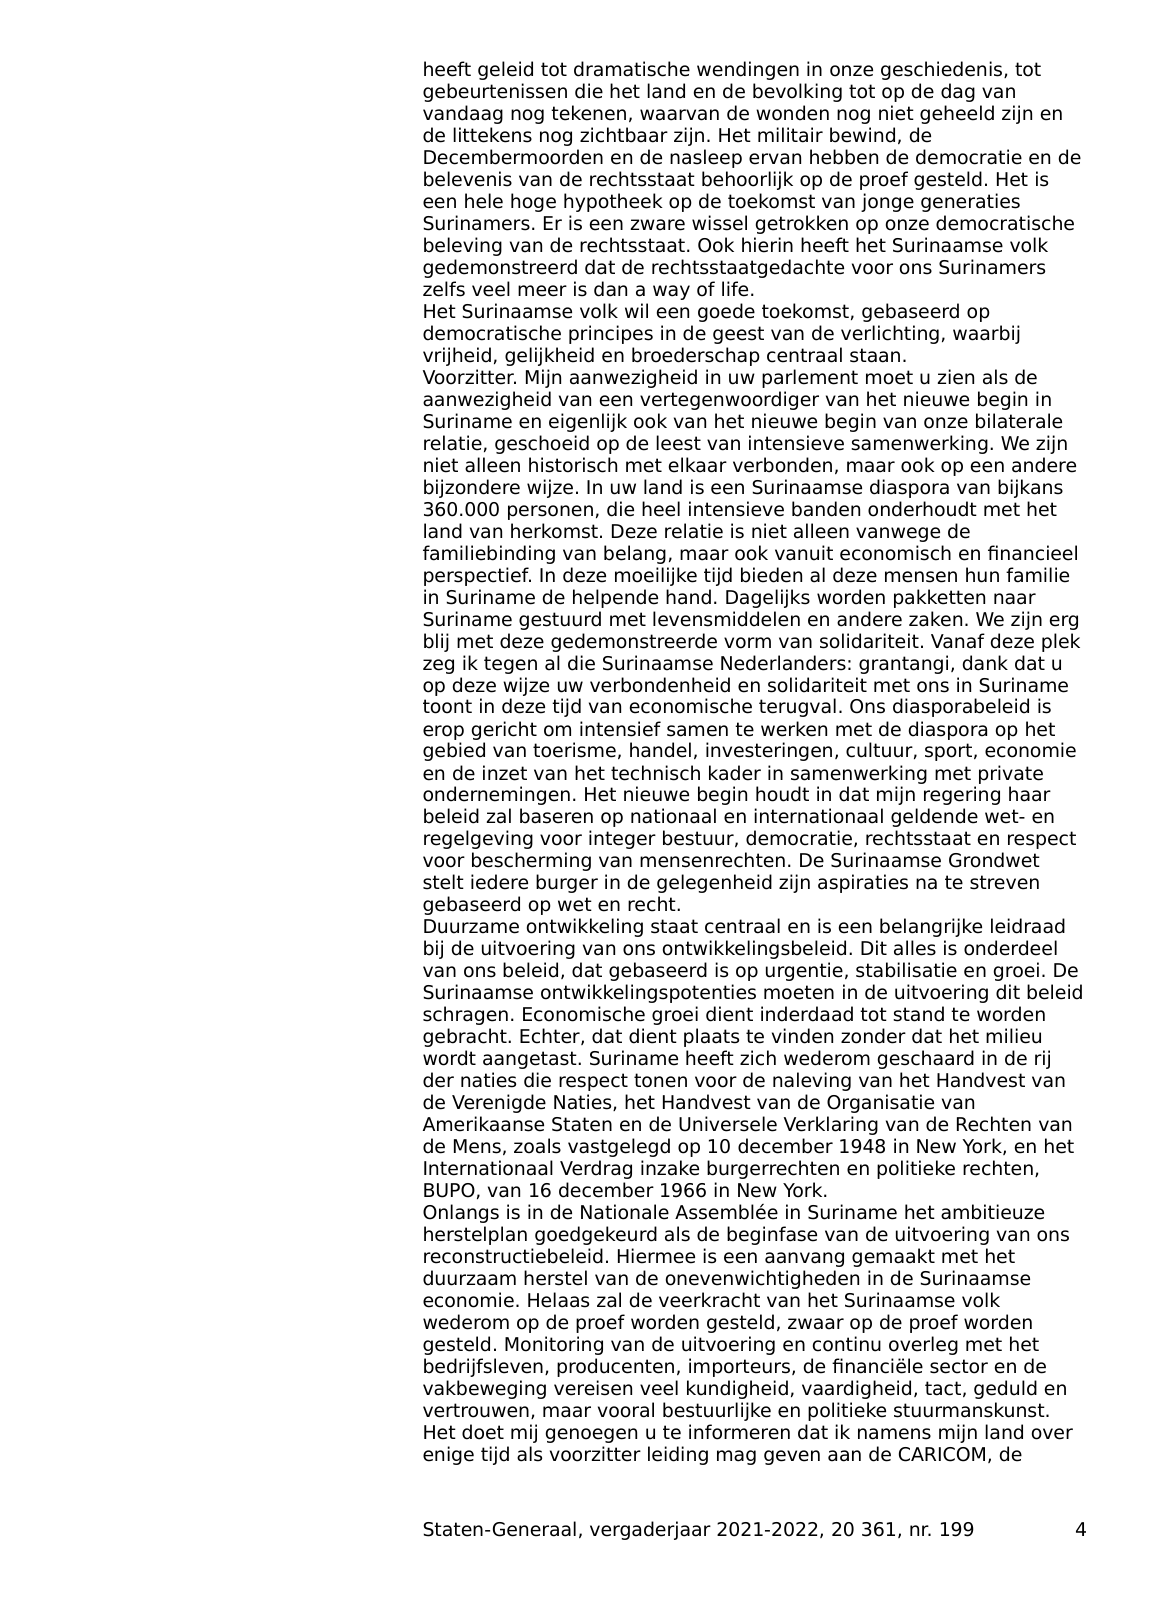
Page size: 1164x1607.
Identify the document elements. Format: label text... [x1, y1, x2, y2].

text Voorzitter. Mijn aanwezigheid in uw parlement moet u zien als de aanwezigheid van een vertegenwoordiger van het nieuwe begin in Suriname en eigenlijk ook van het nieuwe begin van onze bilaterale relatie, geschoeid op de leest van intensieve samenwerking. We zijn niet alleen historisch met elkaar verbonden, maar ook op een andere bijzondere wijze. In uw land is een Surinaamse diaspora van bijkans 360.000 personen, die heel intensieve banden onderhoudt met het land van herkomst. Deze relatie is niet alleen vanwege de familiebinding van belang, maar ook vanuit economisch en financieel perspectief. In deze moeilijke tijd bieden al deze mensen hun familie in Suriname de helpende hand. Dagelijks worden pakketten naar Suriname gestuurd met levensmiddelen en andere zaken. We zijn erg blij met deze gedemonstreerde vorm van solidariteit. Vanaf deze plek zeg ik tegen al die Surinaamse Nederlanders: grantangi, dank dat u op deze wijze uw verbondenheid en solidariteit met ons in Suriname toont in deze tijd van economische terugval. Ons diasporabeleid is erop gericht om intensief samen te werken met de diaspora op het gebied van toerisme, handel, investeringen, cultuur, sport, economie en de inzet van het technisch kader in samenwerking met private ondernemingen. Het nieuwe begin houdt in dat mijn regering haar beleid zal baseren op nationaal en internationaal geldende wet- en regelgeving voor integer bestuur, democratie, rechtsstaat en respect voor bescherming van mensenrechten. De Surinaamse Grondwet stelt iedere burger in de gelegenheid zijn aspiraties na te streven gebaseerd op wet en recht. [422, 367, 1087, 916]
text Onlangs is in de Nationale Assemblée in Suriname het ambitieuze herstelplan goedgekeurd als de beginfase van de uitvoering van ons reconstructiebeleid. Hiermee is een aanvang gemaakt met het duurzaam herstel van de onevenwichtigheden in de Surinaamse economie. Helaas zal de veerkracht van het Surinaamse volk wederom op de proef worden gesteld, zwaar op de proef worden gesteld. Monitoring van de uitvoering en continu overleg met het bedrijfsleven, producenten, importeurs, de financiële sector en de vakbeweging vereisen veel kundigheid, vaardigheid, tact, geduld en vertrouwen, maar vooral bestuurlijke en politieke stuurmanskunst. Het doet mij genoegen u te informeren dat ik namens mijn land over enige tijd als voorzitter leiding mag geven aan de CARICOM, de [422, 1202, 1087, 1466]
text Duurzame ontwikkeling staat centraal en is een belangrijke leidraad bij de uitvoering van ons ontwikkelingsbeleid. Dit alles is onderdeel van ons beleid, dat gebaseerd is op urgentie, stabilisatie en groei. De Surinaamse ontwikkelingspotenties moeten in de uitvoering dit beleid schragen. Economische groei dient inderdaad tot stand te worden gebracht. Echter, dat dient plaats te vinden zonder dat het milieu wordt aangetast. Suriname heeft zich wederom geschaard in de rij der naties die respect tonen voor de naleving van het Handvest van de Verenigde Naties, het Handvest van de Organisatie van Amerikaanse Staten en de Universele Verklaring van de Rechten van de Mens, zoals vastgelegd op 10 december 1948 in New York, en het Internationaal Verdrag inzake burgerrechten en politieke rechten, BUPO, van 16 december 1966 in New York. [422, 916, 1087, 1202]
text heeft geleid tot dramatische wendingen in onze geschiedenis, tot gebeurtenissen die het land en de bevolking tot op de dag van vandaag nog tekenen, waarvan de wonden nog niet geheeld zijn en de littekens nog zichtbaar zijn. Het militair bewind, de Decembermoorden en de nasleep ervan hebben de democratie en de belevenis van de rechtsstaat behoorlijk op de proef gesteld. Het is een hele hoge hypotheek op de toekomst van jonge generaties Surinamers. Er is een zware wissel getrokken op onze democratische beleving van de rechtsstaat. Ook hierin heeft het Surinaamse volk gedemonstreerd dat de rechtsstaatgedachte voor ons Surinamers zelfs veel meer is dan a way of life. [422, 59, 1087, 301]
text Het Surinaamse volk wil een goede toekomst, gebaseerd op democratische principes in de geest van de verlichting, waarbij vrijheid, gelijkheid en broederschap centraal staan. [422, 301, 1087, 367]
